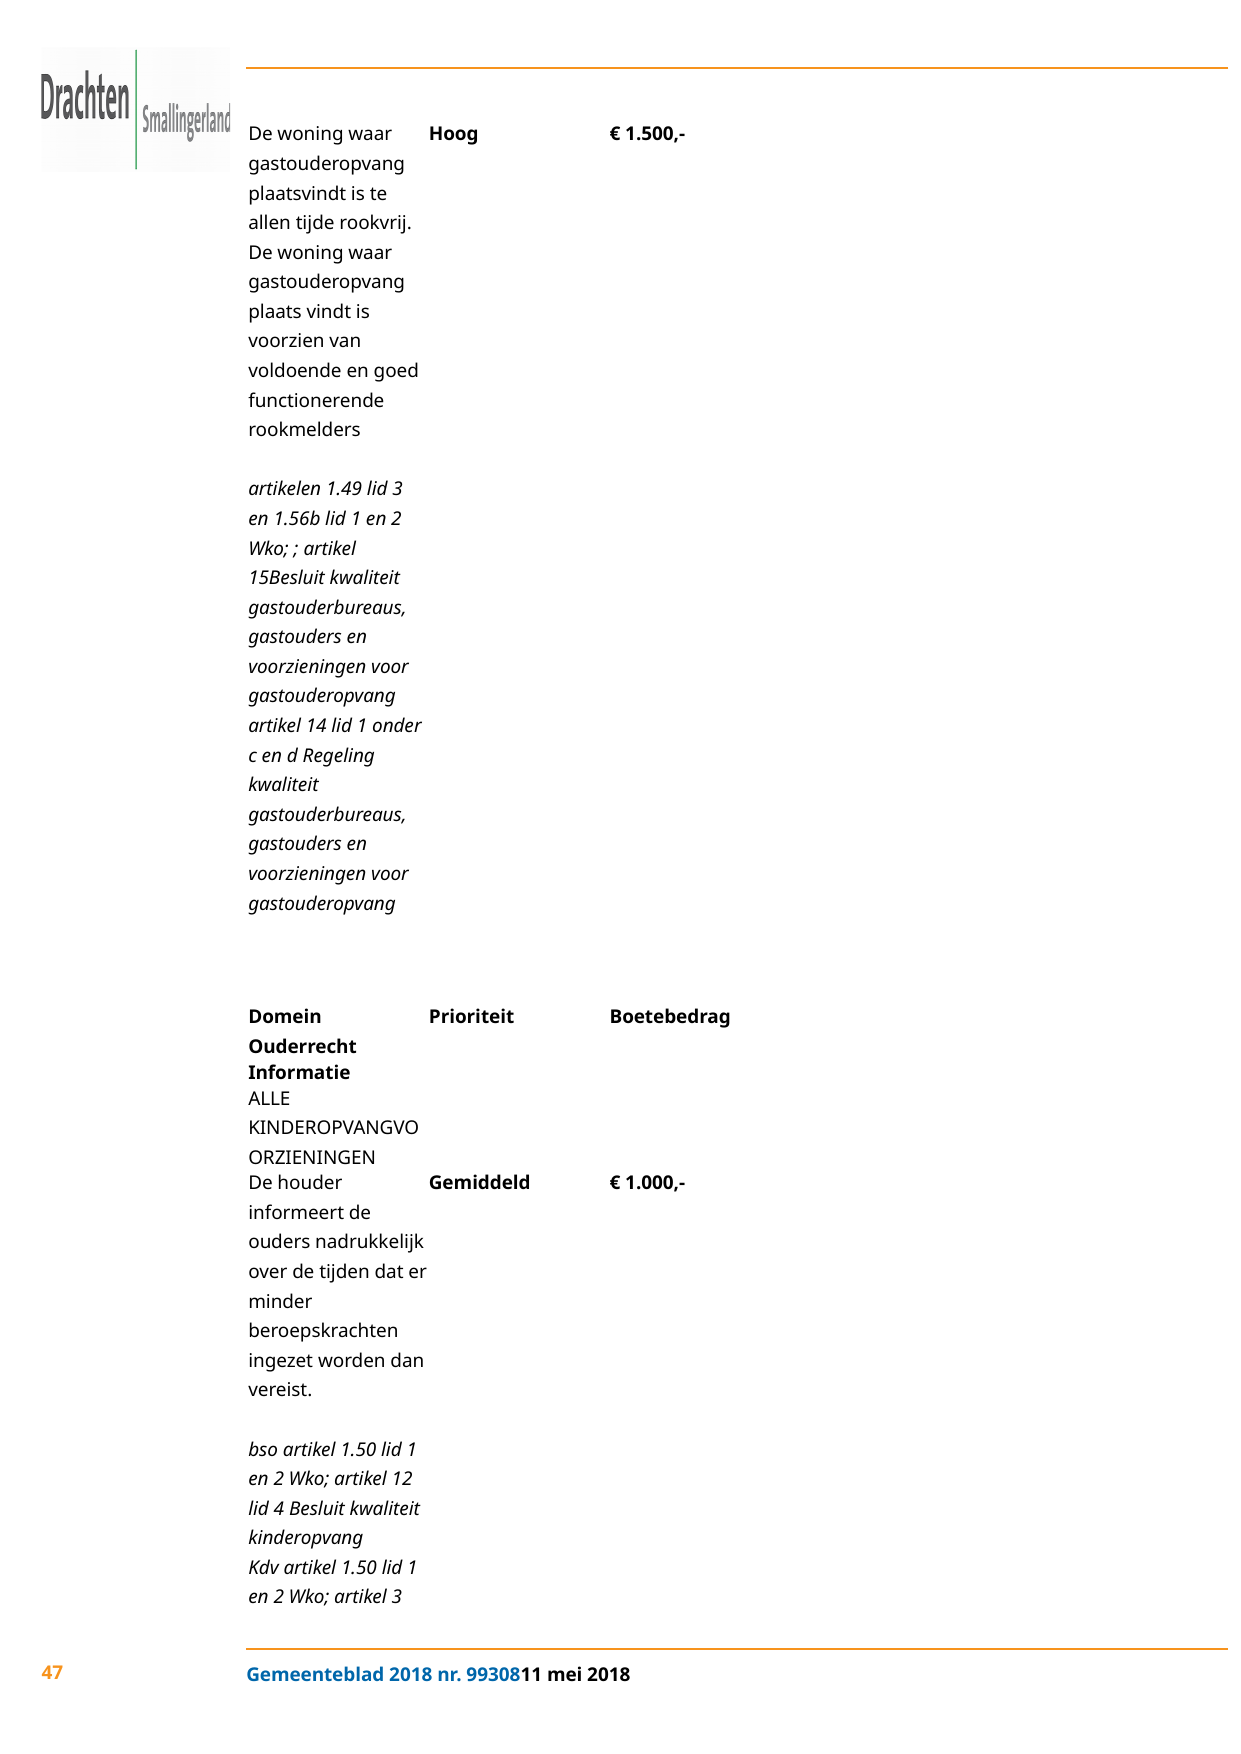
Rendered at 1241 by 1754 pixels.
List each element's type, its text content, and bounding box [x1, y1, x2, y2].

table_cell € 1.500,- [609, 121, 790, 945]
table_cell Gemiddeld [429, 1170, 609, 1609]
table_cell [429, 1059, 609, 1085]
table_cell [248, 945, 429, 971]
table_cell [429, 1085, 609, 1169]
table_cell [429, 95, 609, 121]
table_header Boetebedrag [609, 1004, 790, 1059]
table_cell [609, 1059, 790, 1085]
table_cell [971, 945, 1152, 971]
table_cell [429, 945, 609, 971]
table_header Domein Ouderrecht [248, 1004, 429, 1059]
table_cell De houder informeert de ouders nadrukkelijk over de tijden dat er minder beroepskrachten ingezet worden dan vereist. bso artikel 1.50 lid 1 en 2 Wko; artikel 12 lid 4 Besluit kwaliteit kinderopvang Kdv artikel 1.50 lid 1 en 2 Wko; artikel 3 [248, 1170, 429, 1609]
table_cell De woning waar gastouderopvang plaatsvindt is te allen tijde rookvrij. De woning waar gastouderopvang plaats vindt is voorzien van voldoende en goed functionerende rookmelders artikelen 1.49 lid 3 en 1.56b lid 1 en 2 Wko; ; artikel 15Besluit kwaliteit gastouderbureaus, gastouders en voorzieningen voor gastouderopvang artikel 14 lid 1 onder c en d Regeling kwaliteit gastouderbureaus, gastouders en voorzieningen voor gastouderopvang [248, 121, 429, 945]
table_cell [609, 95, 790, 121]
table_cell [609, 945, 790, 971]
table_header Prioriteit [429, 1004, 609, 1059]
table_cell Hoog [429, 121, 609, 945]
picture [41, 47, 231, 172]
table_cell [609, 1085, 790, 1169]
table_cell € 1.000,- [609, 1170, 790, 1609]
table_cell Informatie [248, 1059, 429, 1085]
table_cell ALLE KINDEROPVANGVOORZIENINGEN [248, 1085, 429, 1169]
table_cell [790, 945, 971, 971]
